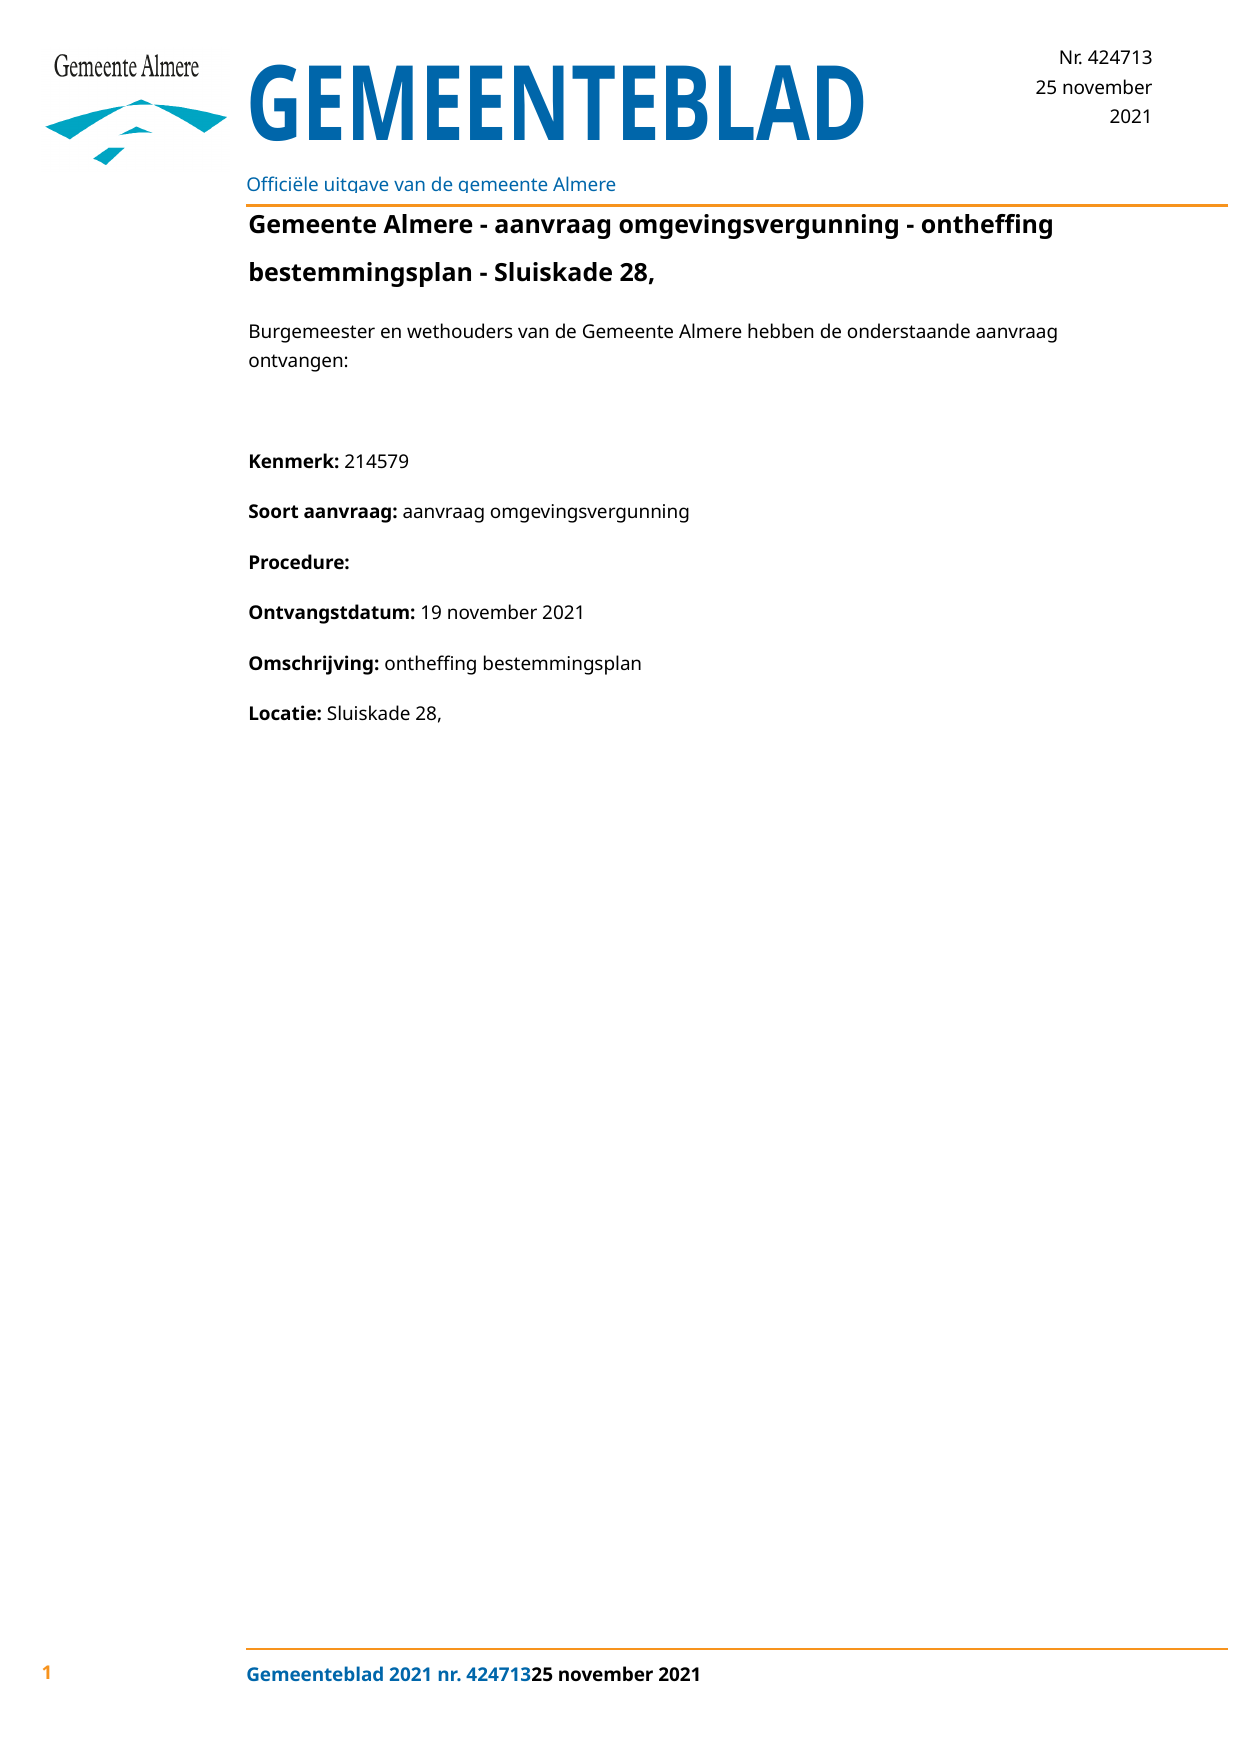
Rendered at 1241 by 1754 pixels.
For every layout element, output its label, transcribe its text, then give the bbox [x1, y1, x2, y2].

text Procedure: [248, 549, 1152, 575]
text Soort aanvraag: aanvraag omgevingsvergunning [248, 499, 1152, 524]
picture [41, 47, 231, 172]
text Ontvangstdatum: 19 november 2021 [248, 599, 1152, 625]
text Gemeente Almere - aanvraag omgevingsvergunning - ontheffing bestemmingsplan - Sluiskade 28, [248, 207, 1152, 288]
text Omschrijving: ontheffing bestemmingsplan [248, 650, 1152, 676]
text Kenmerk: 214579 [248, 448, 1152, 474]
text Locatie: Sluiskade 28, [248, 700, 1152, 726]
text Burgemeester en wethouders van de Gemeente Almere hebben de onderstaande aanvraag ontvangen: [248, 318, 1152, 373]
